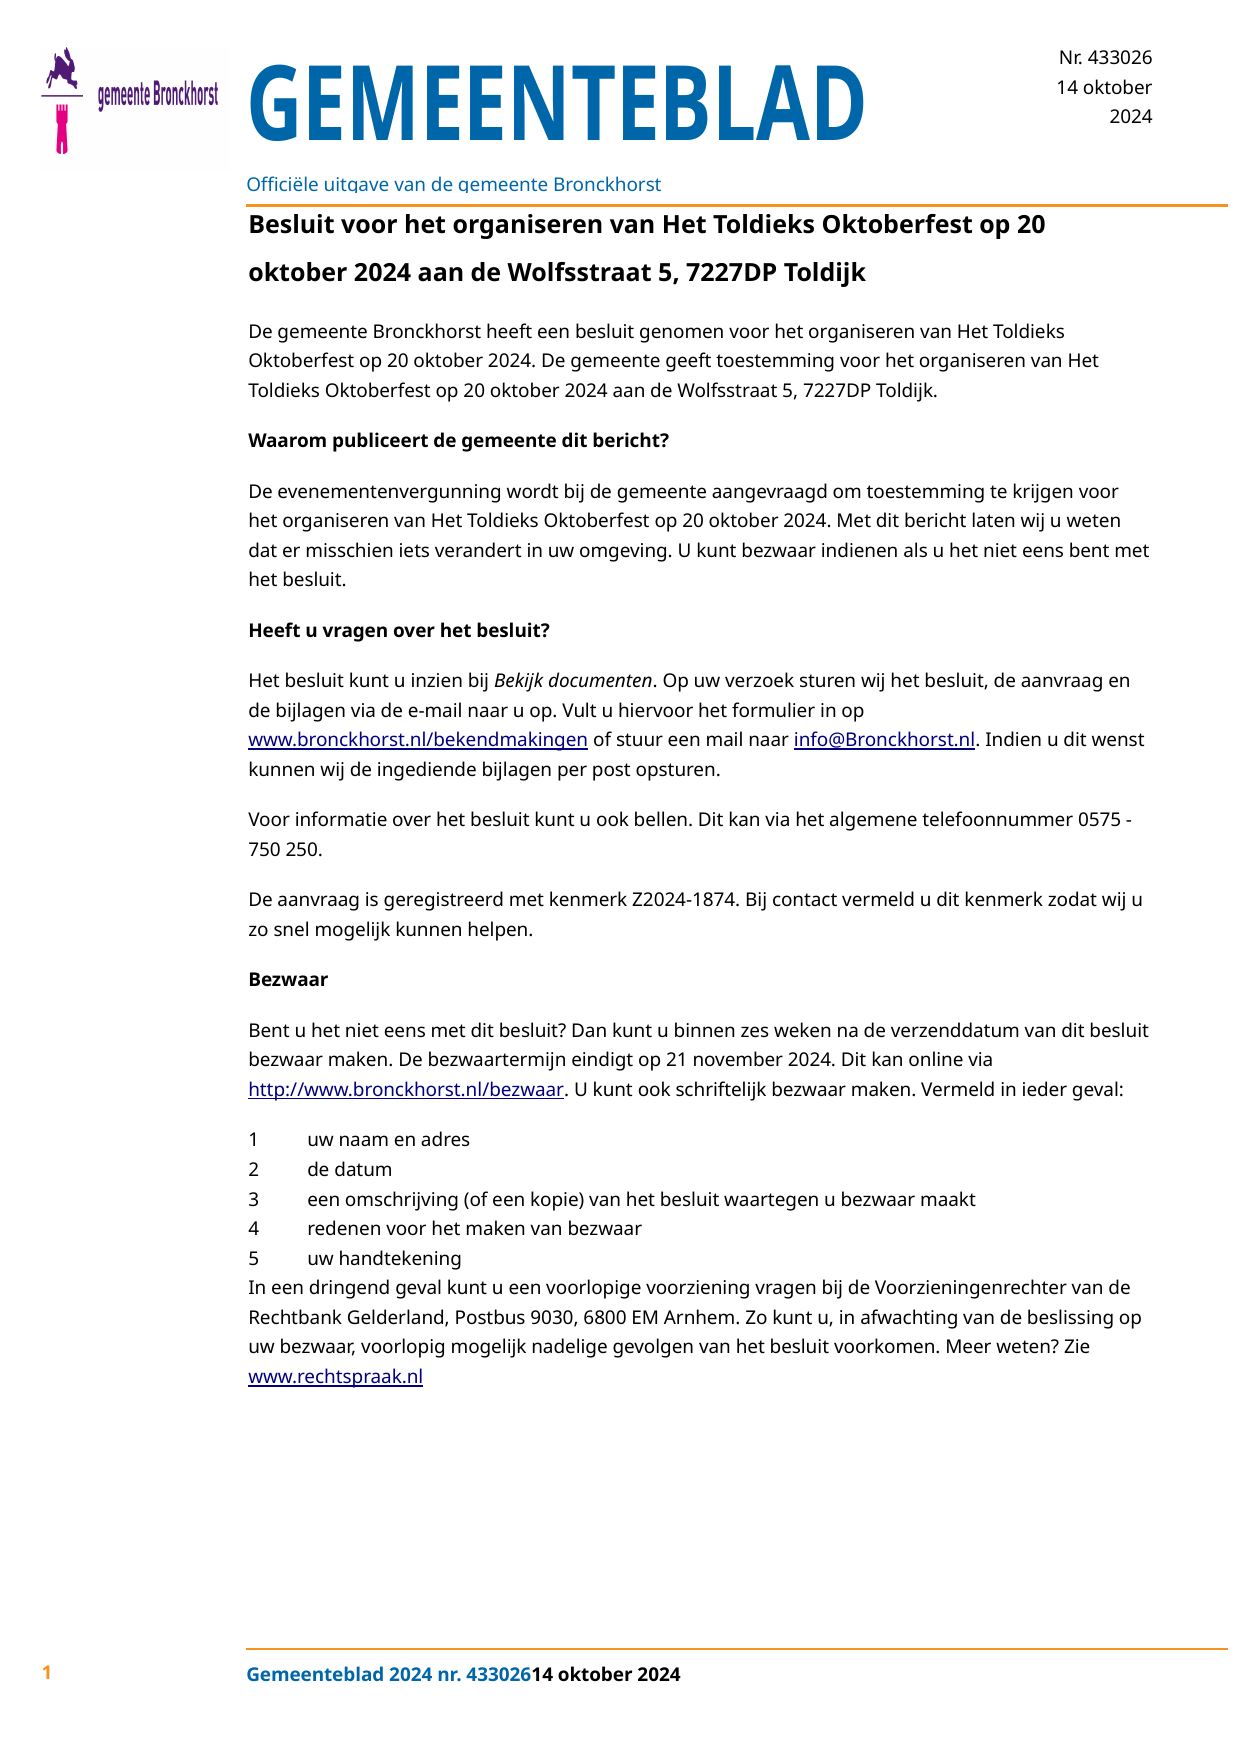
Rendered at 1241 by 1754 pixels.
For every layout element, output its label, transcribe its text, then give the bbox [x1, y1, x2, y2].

list uw handtekening [248, 1245, 1152, 1271]
list de datum [248, 1156, 1152, 1182]
text Bezwaar [248, 967, 1152, 992]
text Heeft u vragen over het besluit? [248, 617, 1152, 643]
text Bent u het niet eens met dit besluit? Dan kunt u binnen zes weken na de verzenddatum van dit besluit bezwaar maken. De bezwaartermijn eindigt op 21 november 2024. Dit kan online via http://www.bronckhorst.nl/bezwaar. U kunt ook schriftelijk bezwaar maken. Vermeld in ieder geval: [248, 1017, 1152, 1102]
text In een dringend geval kunt u een voorlopige voorziening vragen bij de Voorzieningenrechter van de Rechtbank Gelderland, Postbus 9030, 6800 EM Arnhem. Zo kunt u, in afwachting van de beslissing op uw bezwaar, voorlopig mogelijk nadelige gevolgen van het besluit voorkomen. Meer weten? Zie www.rechtspraak.nl [248, 1274, 1152, 1389]
text Waarom publiceert de gemeente dit bericht? [248, 427, 1152, 453]
text De evenementenvergunning wordt bij de gemeente aangevraagd om toestemming te krijgen voor het organiseren van Het Toldieks Oktoberfest op 20 oktober 2024. Met dit bericht laten wij u weten dat er misschien iets verandert in uw omgeving. U kunt bezwaar indienen als u het niet eens bent met het besluit. [248, 478, 1152, 592]
text Het besluit kunt u inzien bij Bekijk documenten. Op uw verzoek sturen wij het besluit, de aanvraag en de bijlagen via de e-mail naar u op. Vult u hiervoor het formulier in op www.bronckhorst.nl/bekendmakingen of stuur een mail naar info@Bronckhorst.nl. Indien u dit wenst kunnen wij de ingediende bijlagen per post opsturen. [248, 667, 1152, 782]
text De gemeente Bronckhorst heeft een besluit genomen voor het organiseren van Het Toldieks Oktoberfest op 20 oktober 2024. De gemeente geeft toestemming voor het organiseren van Het Toldieks Oktoberfest op 20 oktober 2024 aan de Wolfsstraat 5, 7227DP Toldijk. [248, 318, 1152, 403]
text Besluit voor het organiseren van Het Toldieks Oktoberfest op 20 oktober 2024 aan de Wolfsstraat 5, 7227DP Toldijk [248, 207, 1152, 288]
list redenen voor het maken van bezwaar [248, 1215, 1152, 1241]
list een omschrijving (of een kopie) van het besluit waartegen u bezwaar maakt [248, 1186, 1152, 1212]
text Voor informatie over het besluit kunt u ook bellen. Dit kan via het algemene telefoonnummer 0575 - 750 250. [248, 807, 1152, 862]
list uw naam en adres [248, 1127, 1152, 1152]
picture [41, 47, 231, 172]
text De aanvraag is geregistreerd met kenmerk Z2024-1874. Bij contact vermeld u dit kenmerk zodat wij u zo snel mogelijk kunnen helpen. [248, 887, 1152, 942]
